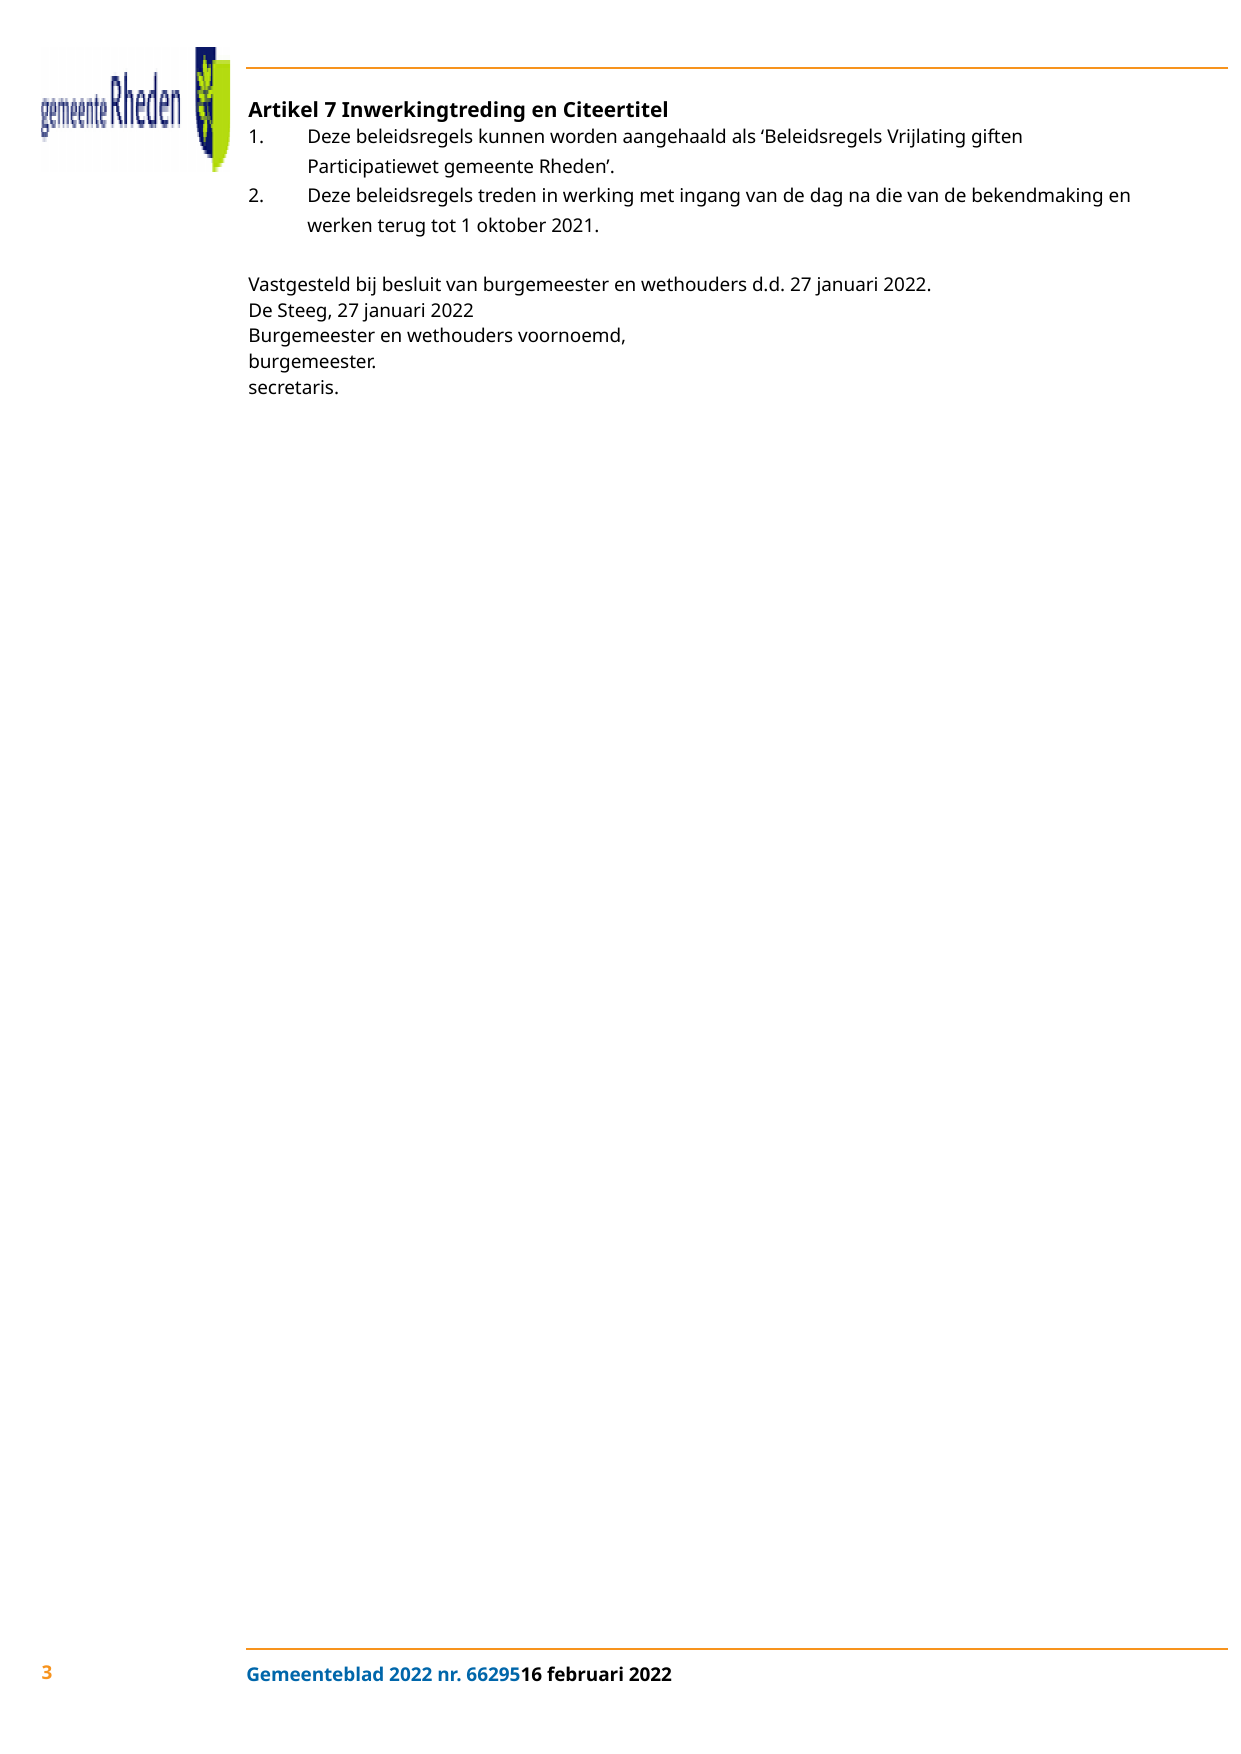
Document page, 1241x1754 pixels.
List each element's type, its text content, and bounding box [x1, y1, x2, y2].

text Vastgesteld bij besluit van burgemeester en wethouders d.d. 27 januari 2022. [248, 271, 1152, 297]
picture [41, 47, 231, 172]
text burgemeester. [248, 348, 1152, 374]
text Artikel 7 Inwerkingtreding en Citeertitel [248, 95, 1152, 123]
text De Steeg, 27 januari 2022 [248, 297, 1152, 323]
text Burgemeester en wethouders voornoemd, [248, 323, 1152, 348]
list Deze beleidsregels treden in werking met ingang van de dag na die van de bekendmaking en werken terug tot 1 oktober 2021. [248, 182, 1152, 238]
text secretaris. [248, 374, 1152, 400]
list Deze beleidsregels kunnen worden aangehaald als ‘Beleidsregels Vrijlating giften Participatiewet gemeente Rheden’. [248, 123, 1152, 178]
